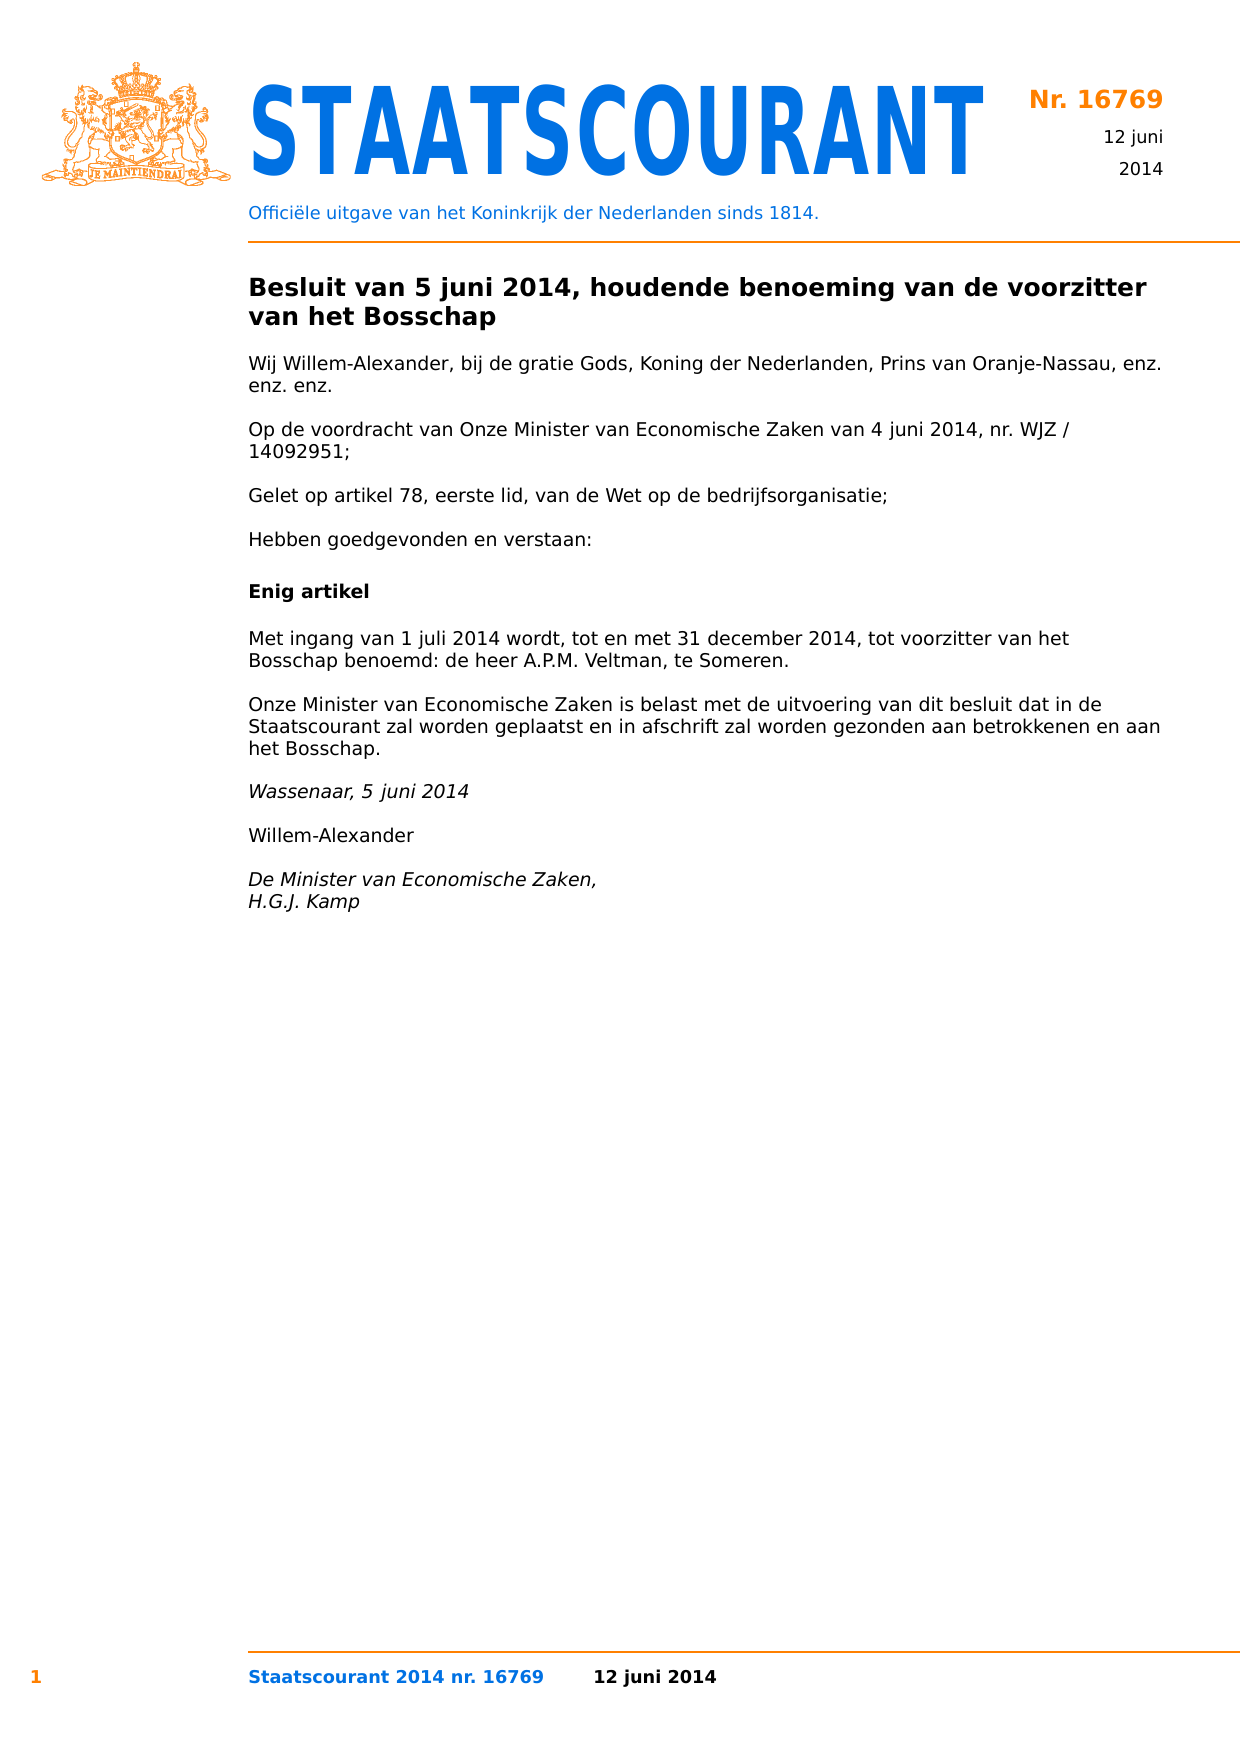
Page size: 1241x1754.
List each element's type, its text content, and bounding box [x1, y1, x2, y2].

picture [41, 62, 231, 186]
text Wij Willem-Alexander, bij de gratie Gods, Koning der Nederlanden, Prins van Oranje-Nassau, enz. enz. enz. [248, 353, 1163, 397]
text Onze Minister van Economische Zaken is belast met de uitvoering van dit besluit dat in de Staatscourant zal worden geplaatst en in afschrift zal worden gezonden aan betrokkenen en aan het Bosschap. [248, 693, 1163, 759]
table_header STAATSCOURANT [248, 62, 998, 203]
text Met ingang van 1 juli 2014 wordt, tot en met 31 december 2014, tot voorzitter van het Bosschap benoemd: de heer A.P.M. Veltman, te Someren. [248, 628, 1163, 672]
table_header Nr. 16769 [998, 62, 1240, 121]
table_header [25, 62, 248, 241]
text Wassenaar, 5 juni 2014 [248, 781, 1163, 803]
table_cell 2014 [998, 153, 1240, 203]
subtitle Besluit van 5 juni 2014, houdende benoeming van de voorzitter van het Bosschap [248, 273, 1163, 331]
text Willem-Alexander [248, 825, 1163, 847]
text Hebben goedgevonden en verstaan: [248, 529, 1163, 551]
table_cell 12 juni [998, 121, 1240, 153]
text Gelet op artikel 78, eerste lid, van de Wet op de bedrijfsorganisatie; [248, 485, 1163, 507]
table_cell Officiële uitgave van het Koninkrijk der Nederlanden sinds 1814. [248, 203, 1240, 241]
subtitle Enig artikel [248, 581, 1163, 603]
text Op de voordracht van Onze Minister van Economische Zaken van 4 juni 2014, nr. WJZ / 14092951; [248, 419, 1163, 463]
text De Minister van Economische Zaken, H.G.J. Kamp [248, 869, 1163, 913]
